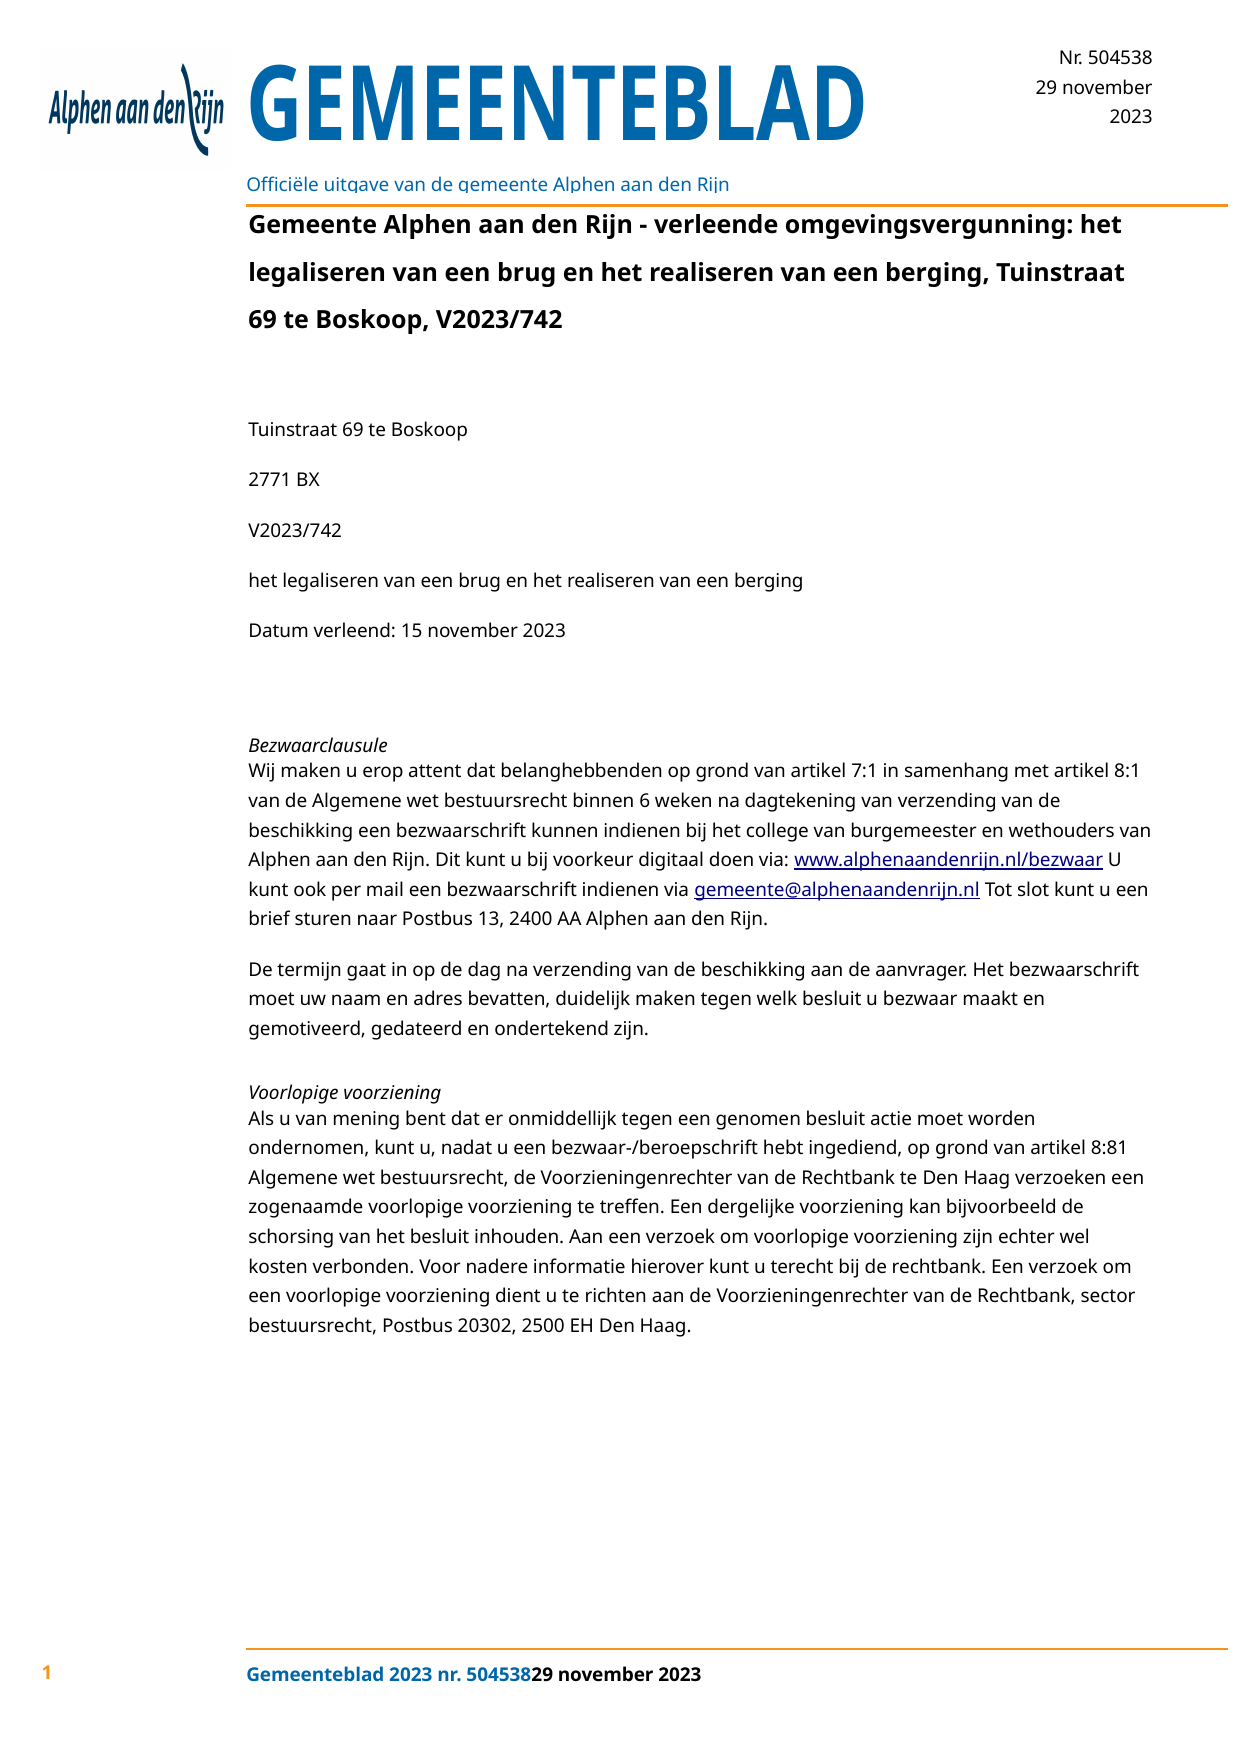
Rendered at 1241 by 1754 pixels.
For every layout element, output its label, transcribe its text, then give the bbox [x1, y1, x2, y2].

text V2023/742 [248, 517, 1152, 542]
text Wij maken u erop attent dat belanghebbenden op grond van artikel 7:1 in samenhang met artikel 8:1 van de Algemene wet bestuursrecht binnen 6 weken na dagtekening van verzending van de beschikking een bezwaarschrift kunnen indienen bij het college van burgemeester en wethouders van Alphen aan den Rijn. Dit kunt u bij voorkeur digitaal doen via: www.alphenaandenrijn.nl/bezwaar U kunt ook per mail een bezwaarschrift indienen via gemeente@alphenaandenrijn.nl Tot slot kunt u een brief sturen naar Postbus 13, 2400 AA Alphen aan den Rijn. [248, 758, 1152, 931]
text Als u van mening bent dat er onmiddellijk tegen een genomen besluit actie moet worden ondernomen, kunt u, nadat u een bezwaar-/beroepschrift hebt ingediend, op grond van artikel 8:81 Algemene wet bestuursrecht, de Voorzieningenrechter van de Rechtbank te Den Haag verzoeken een zogenaamde voorlopige voorziening te treffen. Een dergelijke voorziening kan bijvoorbeeld de schorsing van het besluit inhouden. Aan een verzoek om voorlopige voorziening zijn echter wel kosten verbonden. Voor nadere informatie hierover kunt u terecht bij de rechtbank. Een verzoek om een voorlopige voorziening dient u te richten aan de Voorzieningenrechter van de Rechtbank, sector bestuursrecht, Postbus 20302, 2500 EH Den Haag. [248, 1105, 1152, 1338]
text Bezwaarclausule [248, 732, 1152, 758]
text 2771 BX [248, 466, 1152, 492]
text Voorlopige voorziening [248, 1079, 1152, 1105]
text Tuinstraat 69 te Boskoop [248, 416, 1152, 442]
text De termijn gaat in op de dag na verzending van de beschikking aan de aanvrager. Het bezwaarschrift moet uw naam en adres bevatten, duidelijk maken tegen welk besluit u bezwaar maakt en gemotiveerd, gedateerd en ondertekend zijn. [248, 956, 1152, 1041]
text Gemeente Alphen aan den Rijn - verleende omgevingsvergunning: het legaliseren van een brug en het realiseren van een berging, Tuinstraat 69 te Boskoop, V2023/742 [248, 207, 1152, 336]
text Datum verleend: 15 november 2023 [248, 618, 1152, 643]
picture [41, 47, 231, 172]
text het legaliseren van een brug en het realiseren van een berging [248, 567, 1152, 593]
